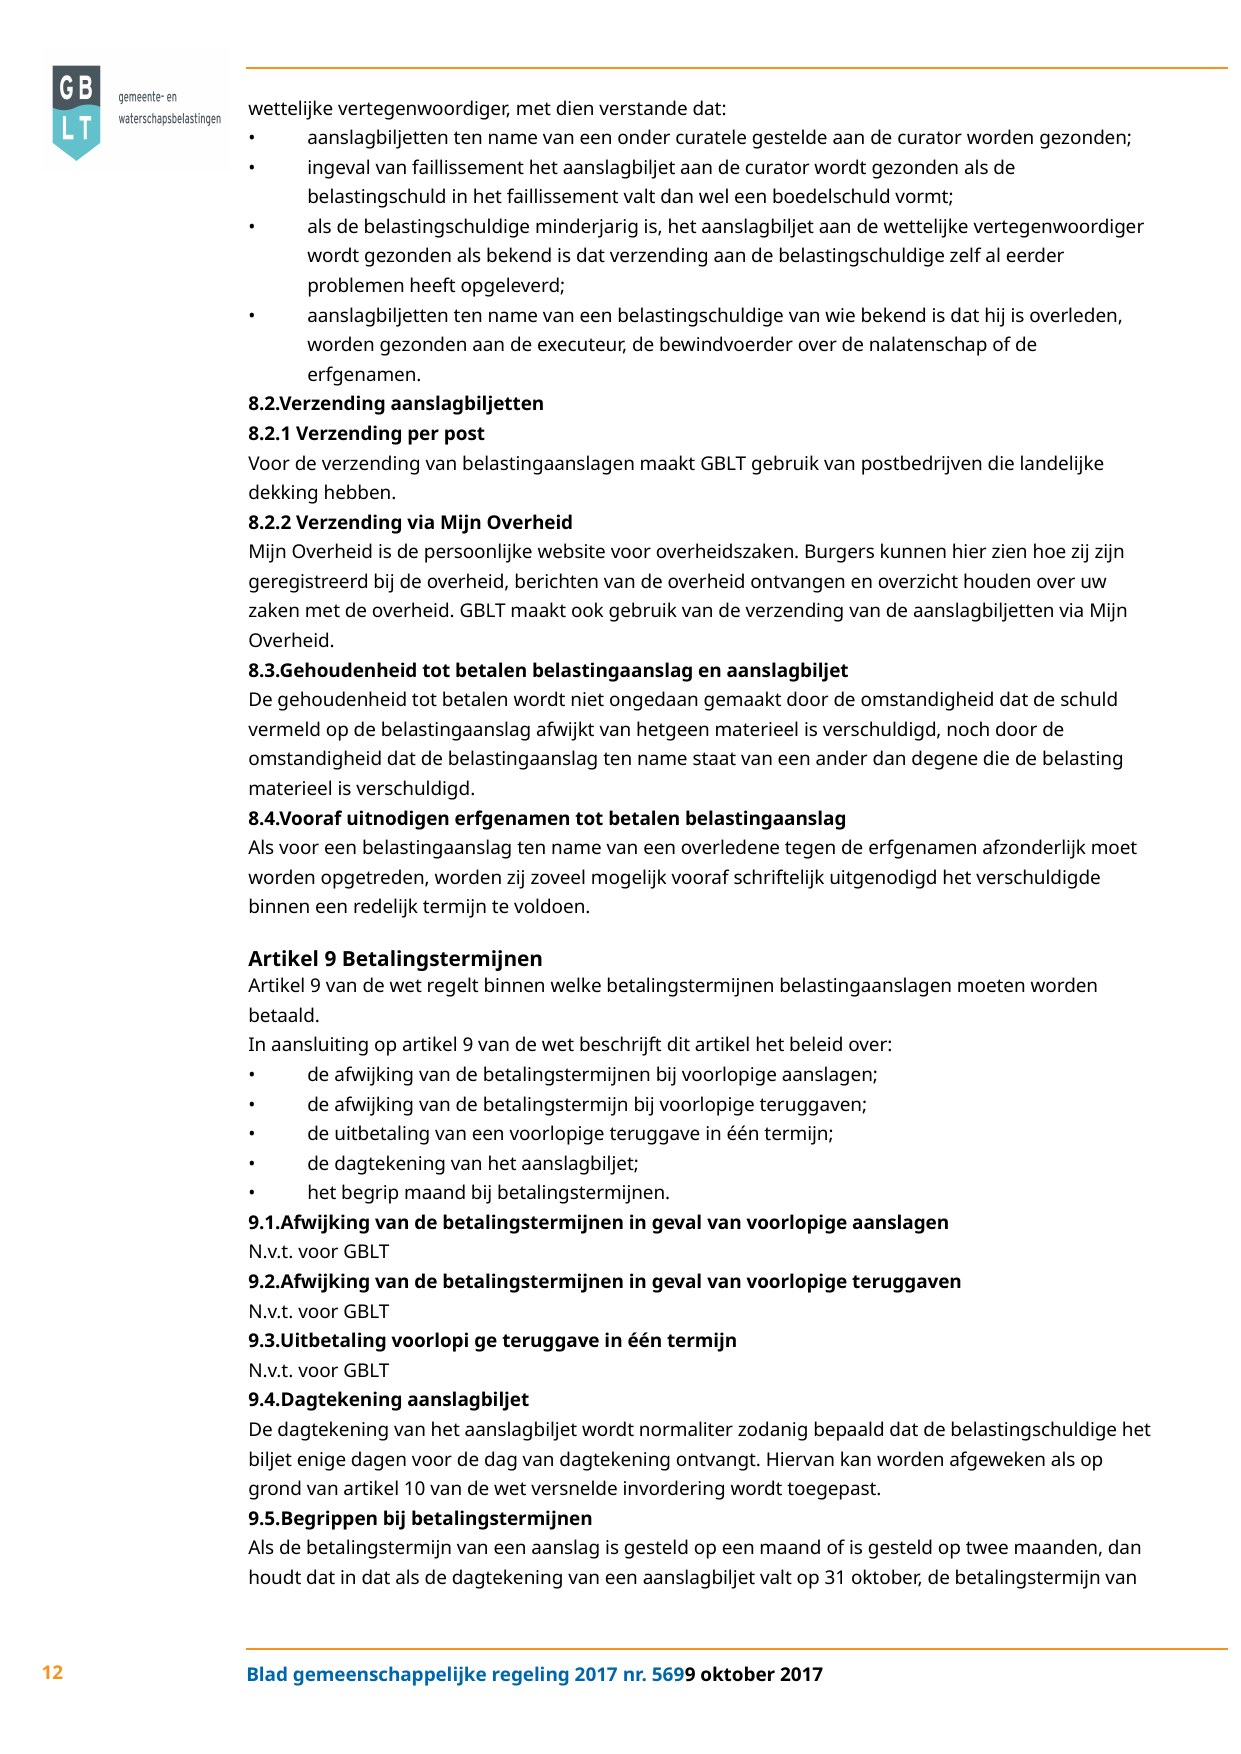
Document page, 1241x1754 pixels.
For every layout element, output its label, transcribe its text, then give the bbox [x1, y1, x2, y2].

text 9.3.Uitbetaling voorlopi ge teruggave in één termijn [248, 1327, 1152, 1353]
text N.v.t. voor GBLT [248, 1239, 1152, 1264]
text Voor de verzending van belastingaanslagen maakt GBLT gebruik van postbedrijven die landelijke dekking hebben. [248, 450, 1152, 505]
text wettelijke vertegenwoordiger, met dien verstande dat: [248, 95, 1152, 121]
text De dagtekening van het aanslagbiljet wordt normaliter zodanig bepaald dat de belastingschuldige het biljet enige dagen voor de dag van dagtekening ontvangt. Hiervan kan worden afgeweken als op grond van artikel 10 van de wet versnelde invordering wordt toegepast. [248, 1416, 1152, 1501]
text 8.4.Vooraf uitnodigen erfgenamen tot betalen belastingaanslag [248, 805, 1152, 831]
text N.v.t. voor GBLT [248, 1357, 1152, 1383]
text 8.2.2 Verzending via Mijn Overheid [248, 509, 1152, 535]
text 8.2.Verzending aanslagbiljetten [248, 391, 1152, 416]
text Artikel 9 Betalingstermijnen [248, 944, 1152, 972]
list ingeval van faillissement het aanslagbiljet aan de curator wordt gezonden als de belastingschuld in het faillissement valt dan wel een boedelschuld vormt; [248, 154, 1152, 209]
text 8.2.1 Verzending per post [248, 420, 1152, 446]
list het begrip maand bij betalingstermijnen. [248, 1179, 1152, 1205]
list aanslagbiljetten ten name van een onder curatele gestelde aan de curator worden gezonden; [248, 124, 1152, 150]
text Mijn Overheid is de persoonlijke website voor overheidszaken. Burgers kunnen hier zien hoe zij zijn geregistreerd bij de overheid, berichten van de overheid ontvangen en overzicht houden over uw zaken met de overheid. GBLT maakt ook gebruik van de verzending van de aanslagbiljetten via Mijn Overheid. [248, 538, 1152, 653]
text 8.3.Gehoudenheid tot betalen belastingaanslag en aanslagbiljet [248, 657, 1152, 683]
list de uitbetaling van een voorlopige teruggave in één termijn; [248, 1120, 1152, 1146]
picture [41, 47, 231, 172]
list als de belastingschuldige minderjarig is, het aanslagbiljet aan de wettelijke vertegenwoordiger wordt gezonden als bekend is dat verzending aan de belastingschuldige zelf al eerder problemen heeft opgeleverd; [248, 213, 1152, 298]
list de dagtekening van het aanslagbiljet; [248, 1150, 1152, 1176]
list aanslagbiljetten ten name van een belastingschuldige van wie bekend is dat hij is overleden, worden gezonden aan de executeur, de bewindvoerder over de nalatenschap of de erfgenamen. [248, 302, 1152, 387]
list de afwijking van de betalingstermijnen bij voorlopige aanslagen; [248, 1061, 1152, 1087]
text In aansluiting op artikel 9 van de wet beschrijft dit artikel het beleid over: [248, 1032, 1152, 1057]
text 9.2.Afwijking van de betalingstermijnen in geval van voorlopige teruggaven [248, 1268, 1152, 1294]
text N.v.t. voor GBLT [248, 1298, 1152, 1323]
text Als de betalingstermijn van een aanslag is gesteld op een maand of is gesteld op twee maanden, dan houdt dat in dat als de dagtekening van een aanslagbiljet valt op 31 oktober, de betalingstermijn van [248, 1534, 1152, 1590]
text 9.1.Afwijking van de betalingstermijnen in geval van voorlopige aanslagen [248, 1209, 1152, 1235]
text De gehoudenheid tot betalen wordt niet ongedaan gemaakt door de omstandigheid dat de schuld vermeld op de belastingaanslag afwijkt van hetgeen materieel is verschuldigd, noch door de omstandigheid dat de belastingaanslag ten name staat van een ander dan degene die de belasting materieel is verschuldigd. [248, 686, 1152, 801]
text 9.5.Begrippen bij betalingstermijnen [248, 1505, 1152, 1531]
text Als voor een belastingaanslag ten name van een overledene tegen de erfgenamen afzonderlijk moet worden opgetreden, worden zij zoveel mogelijk vooraf schriftelijk uitgenodigd het verschuldigde binnen een redelijk termijn te voldoen. [248, 834, 1152, 919]
text Artikel 9 van de wet regelt binnen welke betalingstermijnen belastingaanslagen moeten worden betaald. [248, 972, 1152, 1028]
text 9.4.Dagtekening aanslagbiljet [248, 1387, 1152, 1412]
list de afwijking van de betalingstermijn bij voorlopige teruggaven; [248, 1091, 1152, 1116]
